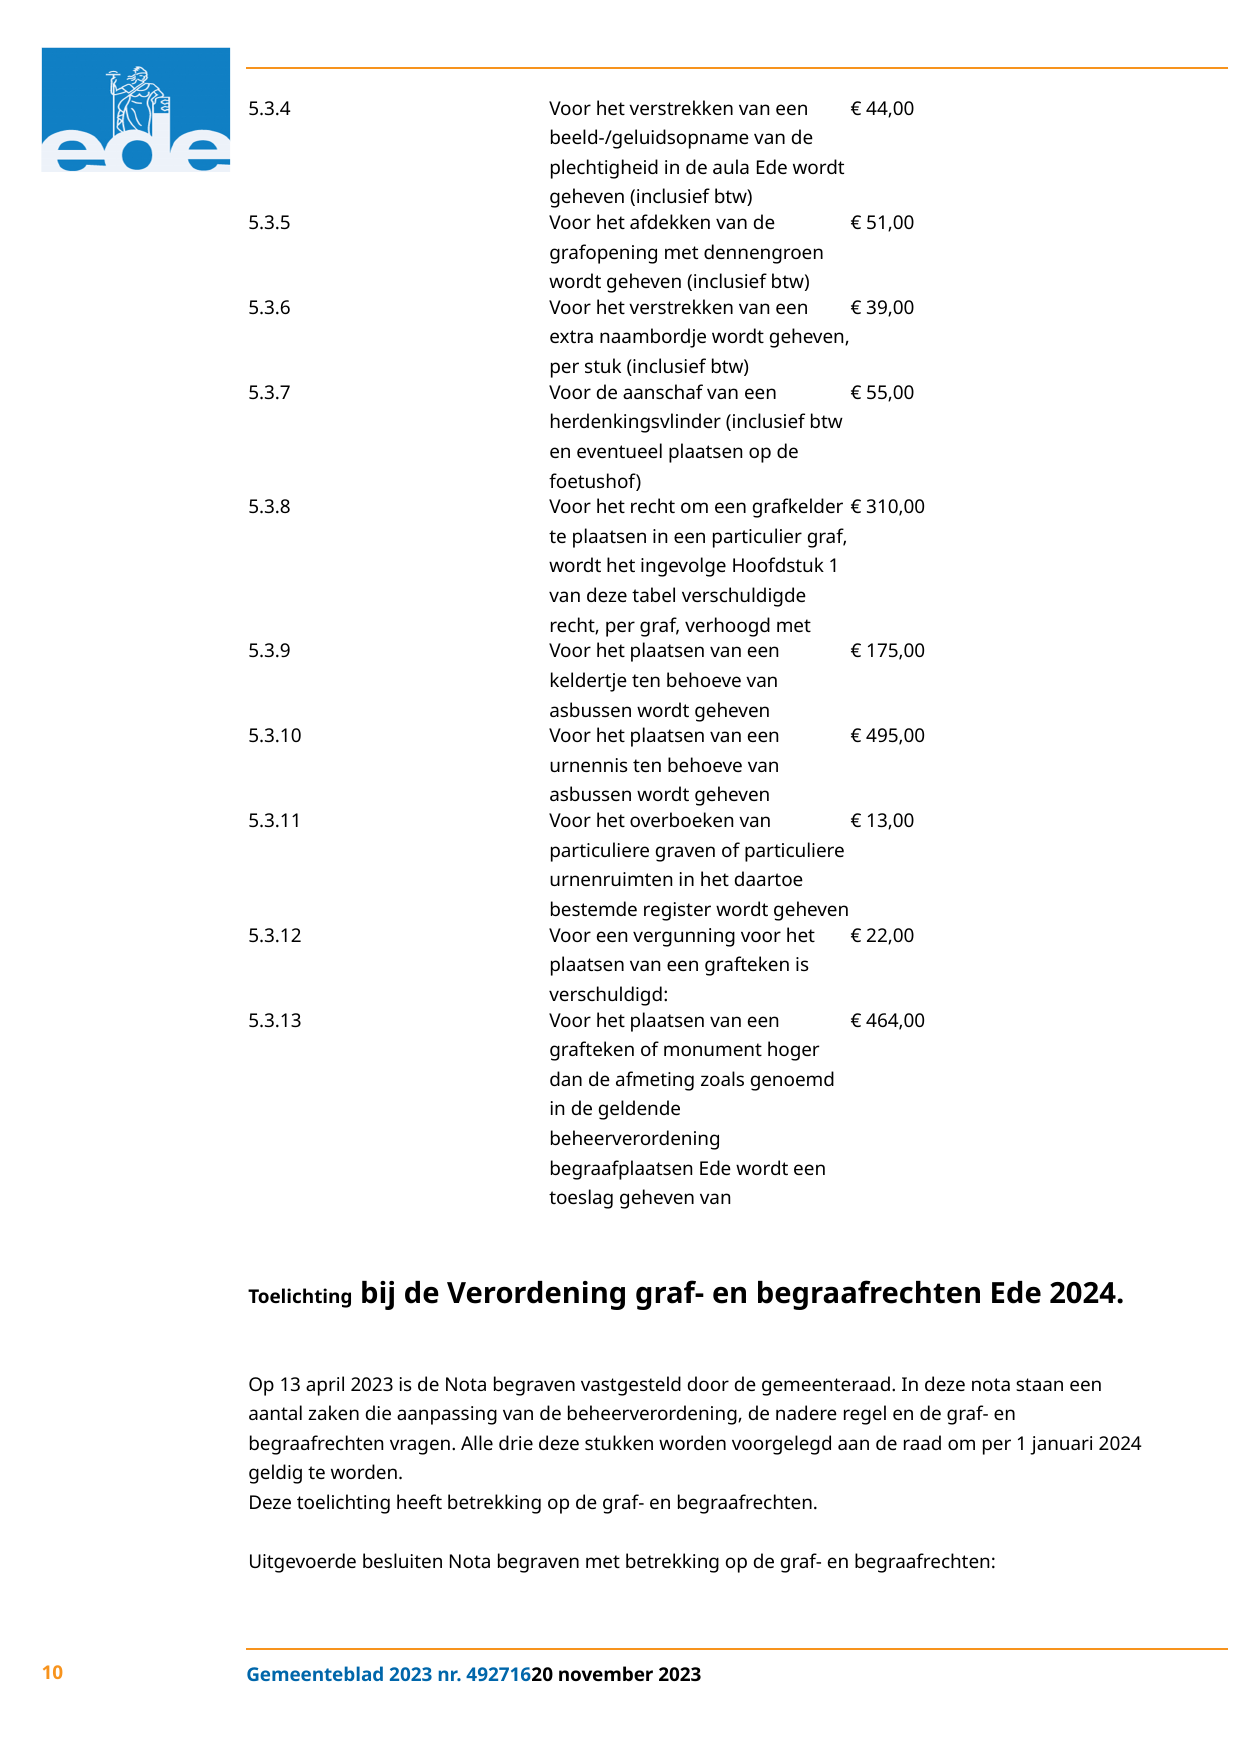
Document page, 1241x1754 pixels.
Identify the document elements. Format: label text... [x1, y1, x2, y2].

table_cell 5.3.5 [248, 209, 549, 294]
table_cell € 175,00 [850, 638, 1152, 722]
table_cell € 22,00 [850, 922, 1152, 1007]
table_cell Voor het recht om een grafkelder te plaatsen in een particulier graf, wordt het ingevolge Hoofdstuk 1 van deze tabel verschuldigde recht, per graf, verhoogd met [549, 494, 850, 638]
table_cell 5.3.9 [248, 638, 549, 722]
table_cell Voor de aanschaf van een herdenkingsvlinder (inclusief btw en eventueel plaatsen op de foetushof) [549, 379, 850, 493]
text Deze toelichting heeft betrekking op de graf- en begraafrechten. [248, 1489, 1152, 1515]
table_cell € 39,00 [850, 294, 1152, 379]
table_cell 5.3.4 [248, 95, 549, 209]
table_cell € 495,00 [850, 723, 1152, 807]
table_cell 5.3.7 [248, 379, 549, 493]
table_cell 5.3.6 [248, 294, 549, 379]
picture [41, 47, 231, 172]
text Op 13 april 2023 is de Nota begraven vastgesteld door de gemeenteraad. In deze nota staan een aantal zaken die aanpassing van de beheerverordening, de nadere regel en de graf- en begraafrechten vragen. Alle drie deze stukken worden voorgelegd aan de raad om per 1 januari 2024 geldig te worden. [248, 1371, 1152, 1485]
table_cell Voor het afdekken van de grafopening met dennengroen wordt geheven (inclusief btw) [549, 209, 850, 294]
table_cell € 44,00 [850, 95, 1152, 209]
table_cell Voor een vergunning voor het plaatsen van een grafteken is verschuldigd: [549, 922, 850, 1007]
table_cell Voor het plaatsen van een urnennis ten behoeve van asbussen wordt geheven [549, 723, 850, 807]
table_cell Voor het overboeken van particuliere graven of particuliere urnenruimten in het daartoe bestemde register wordt geheven [549, 808, 850, 922]
table_cell 5.3.13 [248, 1007, 549, 1210]
table_cell 5.3.10 [248, 723, 549, 807]
table_cell 5.3.8 [248, 494, 549, 638]
table_cell Voor het plaatsen van een keldertje ten behoeve van asbussen wordt geheven [549, 638, 850, 722]
table_cell 5.3.11 [248, 808, 549, 922]
table_cell Voor het verstrekken van een extra naambordje wordt geheven, per stuk (inclusief btw) [549, 294, 850, 379]
table_cell Voor het plaatsen van een grafteken of monument hoger dan de afmeting zoals genoemd in de geldende beheerverordening begraafplaatsen Ede wordt een toeslag geheven van [549, 1007, 850, 1210]
table_cell € 51,00 [850, 209, 1152, 294]
table_cell € 464,00 [850, 1007, 1152, 1210]
table_cell € 13,00 [850, 808, 1152, 922]
text Uitgevoerde besluiten Nota begraven met betrekking op de graf- en begraafrechten: [248, 1548, 1152, 1574]
table_cell € 310,00 [850, 494, 1152, 638]
table_cell Voor het verstrekken van een beeld-/geluidsopname van de plechtigheid in de aula Ede wordt geheven (inclusief btw) [549, 95, 850, 209]
text Toelichting bij de Verordening graf- en begraafrechten Ede 2024. [248, 1272, 1152, 1312]
table_cell 5.3.12 [248, 922, 549, 1007]
table_cell € 55,00 [850, 379, 1152, 493]
